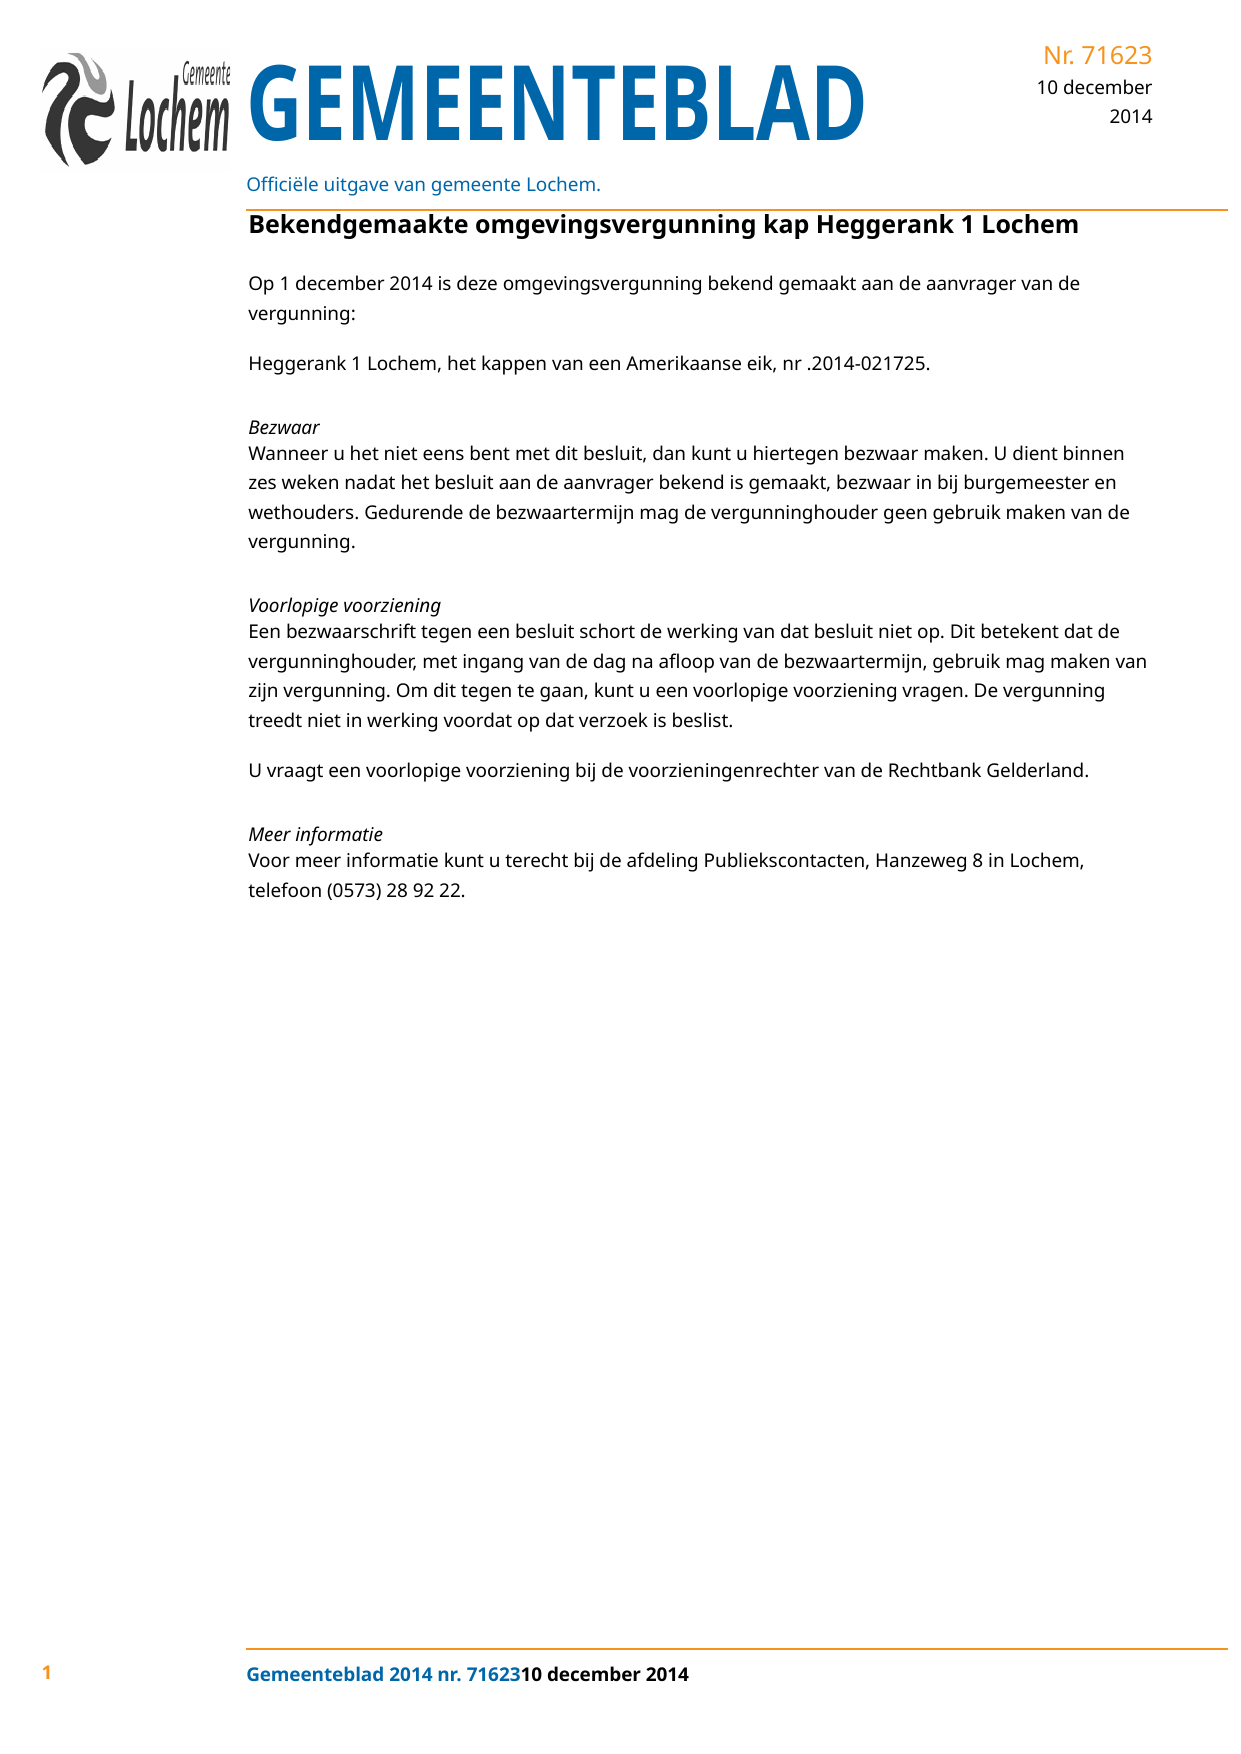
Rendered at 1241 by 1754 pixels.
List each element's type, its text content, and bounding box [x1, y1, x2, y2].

picture [41, 47, 231, 172]
text Heggerank 1 Lochem, het kappen van een Amerikaanse eik, nr .2014-021725. [248, 350, 1152, 376]
text Meer informatie [248, 822, 1152, 847]
text Wanneer u het niet eens bent met dit besluit, dan kunt u hiertegen bezwaar maken. U dient binnen zes weken nadat het besluit aan de aanvrager bekend is gemaakt, bezwaar in bij burgemeester en wethouders. Gedurende de bezwaartermijn mag de vergunninghouder geen gebruik maken van de vergunning. [248, 440, 1152, 554]
text U vraagt een voorlopige voorziening bij de voorzieningenrechter van de Rechtbank Gelderland. [248, 758, 1152, 783]
text Op 1 december 2014 is deze omgevingsvergunning bekend gemaakt aan de aanvrager van de vergunning: [248, 270, 1152, 326]
text Voorlopige voorziening [248, 593, 1152, 618]
text Voor meer informatie kunt u terecht bij de afdeling Publiekscontacten, Hanzeweg 8 in Lochem, telefoon (0573) 28 92 22. [248, 847, 1152, 903]
text Een bezwaarschrift tegen een besluit schort de werking van dat besluit niet op. Dit betekent dat de vergunninghouder, met ingang van de dag na afloop van de bezwaartermijn, gebruik mag maken van zijn vergunning. Om dit tegen te gaan, kunt u een voorlopige voorziening vragen. De vergunning treedt niet in werking voordat op dat verzoek is beslist. [248, 618, 1152, 733]
text Bekendgemaakte omgevingsvergunning kap Heggerank 1 Lochem [248, 211, 1152, 241]
text Bezwaar [248, 414, 1152, 440]
